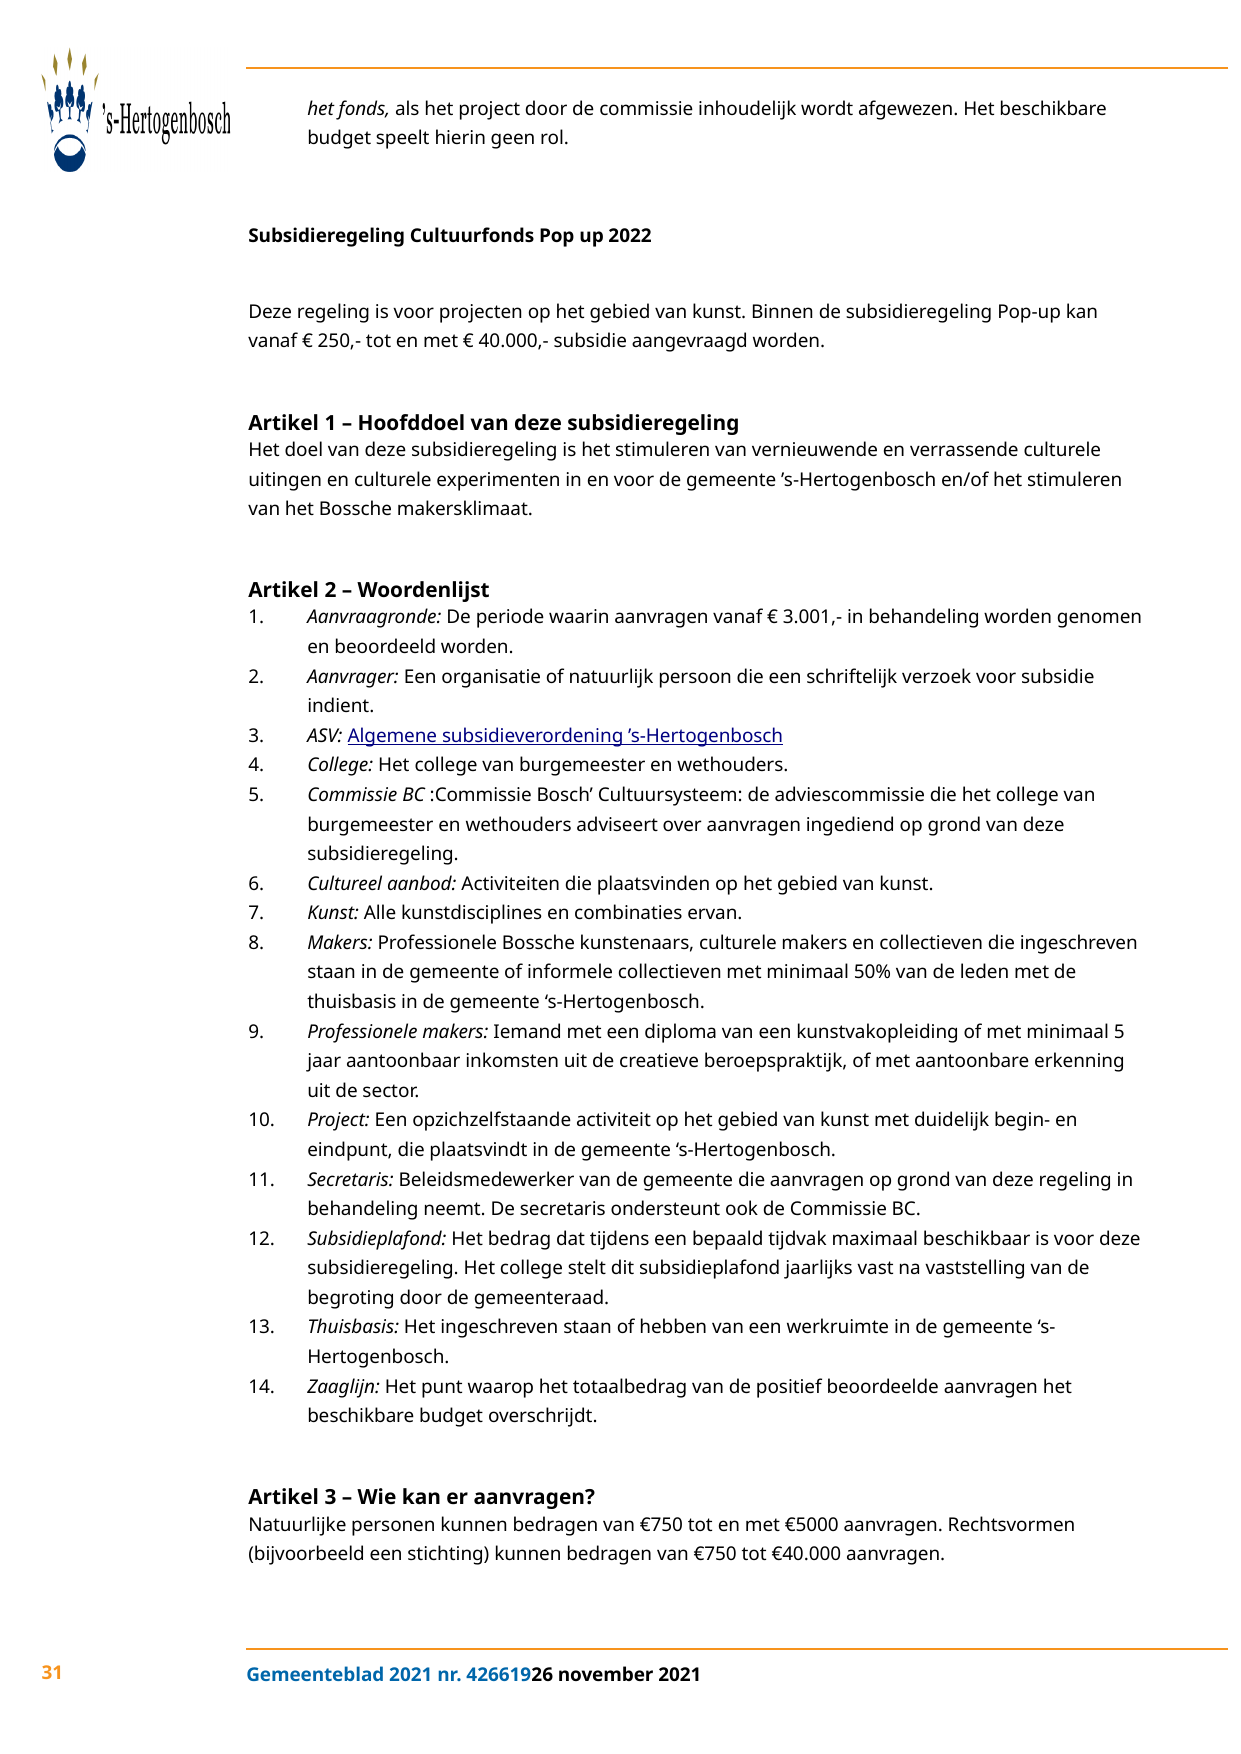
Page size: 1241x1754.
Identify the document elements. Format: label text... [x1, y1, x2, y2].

list Makers: Professionele Bossche kunstenaars, culturele makers en collectieven die ingeschreven staan in de gemeente of informele collectieven met minimaal 50% van de leden met de thuisbasis in de gemeente ‘s-Hertogenbosch. [248, 929, 1152, 1014]
list Project: Een opzichzelfstaande activiteit op het gebied van kunst met duidelijk begin- en eindpunt, die plaatsvindt in de gemeente ‘s-Hertogenbosch. [248, 1107, 1152, 1162]
text Artikel 3 – Wie kan er aanvragen? [248, 1482, 1152, 1511]
text Subsidieregeling Cultuurfonds Pop up 2022 [248, 220, 1152, 249]
text Deze regeling is voor projecten op het gebied van kunst. Binnen de subsidieregeling Pop-up kan vanaf € 250,- tot en met € 40.000,- subsidie aangevraagd worden. [248, 298, 1152, 353]
list Thuisbasis: Het ingeschreven staan of hebben van een werkruimte in de gemeente ‘s-Hertogenbosch. [248, 1314, 1152, 1369]
list Kunst: Alle kunstdisciplines en combinaties ervan. [248, 899, 1152, 925]
list Cultureel aanbod: Activiteiten die plaatsvinden op het gebied van kunst. [248, 870, 1152, 896]
picture [41, 47, 231, 172]
list Aanvraagronde: De periode waarin aanvragen vanaf € 3.001,- in behandeling worden genomen en beoordeeld worden. [248, 604, 1152, 659]
list ASV: Algemene subsidieverordening ’s-Hertogenbosch [248, 722, 1152, 748]
list Commissie BC :Commissie Bosch’ Cultuursysteem: de adviescommissie die het college van burgemeester en wethouders adviseert over aanvragen ingediend op grond van deze subsidieregeling. [248, 781, 1152, 866]
list het fonds, als het project door de commissie inhoudelijk wordt afgewezen. Het beschikbare budget speelt hierin geen rol. [248, 95, 1152, 150]
list Aanvrager: Een organisatie of natuurlijk persoon die een schriftelijk verzoek voor subsidie indient. [248, 663, 1152, 718]
list College: Het college van burgemeester en wethouders. [248, 752, 1152, 777]
text Artikel 1 – Hoofddoel van deze subsidieregeling [248, 408, 1152, 436]
text Artikel 2 – Woordenlijst [248, 575, 1152, 604]
text Natuurlijke personen kunnen bedragen van €750 tot en met €5000 aanvragen. Rechtsvormen (bijvoorbeeld een stichting) kunnen bedragen van €750 tot €40.000 aanvragen. [248, 1511, 1152, 1566]
list Professionele makers: Iemand met een diploma van een kunstvakopleiding of met minimaal 5 jaar aantoonbaar inkomsten uit de creatieve beroepspraktijk, of met aantoonbare erkenning uit de sector. [248, 1018, 1152, 1103]
text Het doel van deze subsidieregeling is het stimuleren van vernieuwende en verrassende culturele uitingen en culturele experimenten in en voor de gemeente ’s-Hertogenbosch en/of het stimuleren van het Bossche makersklimaat. [248, 436, 1152, 521]
list Secretaris: Beleidsmedewerker van de gemeente die aanvragen op grond van deze regeling in behandeling neemt. De secretaris ondersteunt ook de Commissie BC. [248, 1166, 1152, 1221]
list Subsidieplafond: Het bedrag dat tijdens een bepaald tijdvak maximaal beschikbaar is voor deze subsidieregeling. Het college stelt dit subsidieplafond jaarlijks vast na vaststelling van de begroting door de gemeenteraad. [248, 1225, 1152, 1310]
list Zaaglijn: Het punt waarop het totaalbedrag van de positief beoordeelde aanvragen het beschikbare budget overschrijdt. [248, 1373, 1152, 1428]
